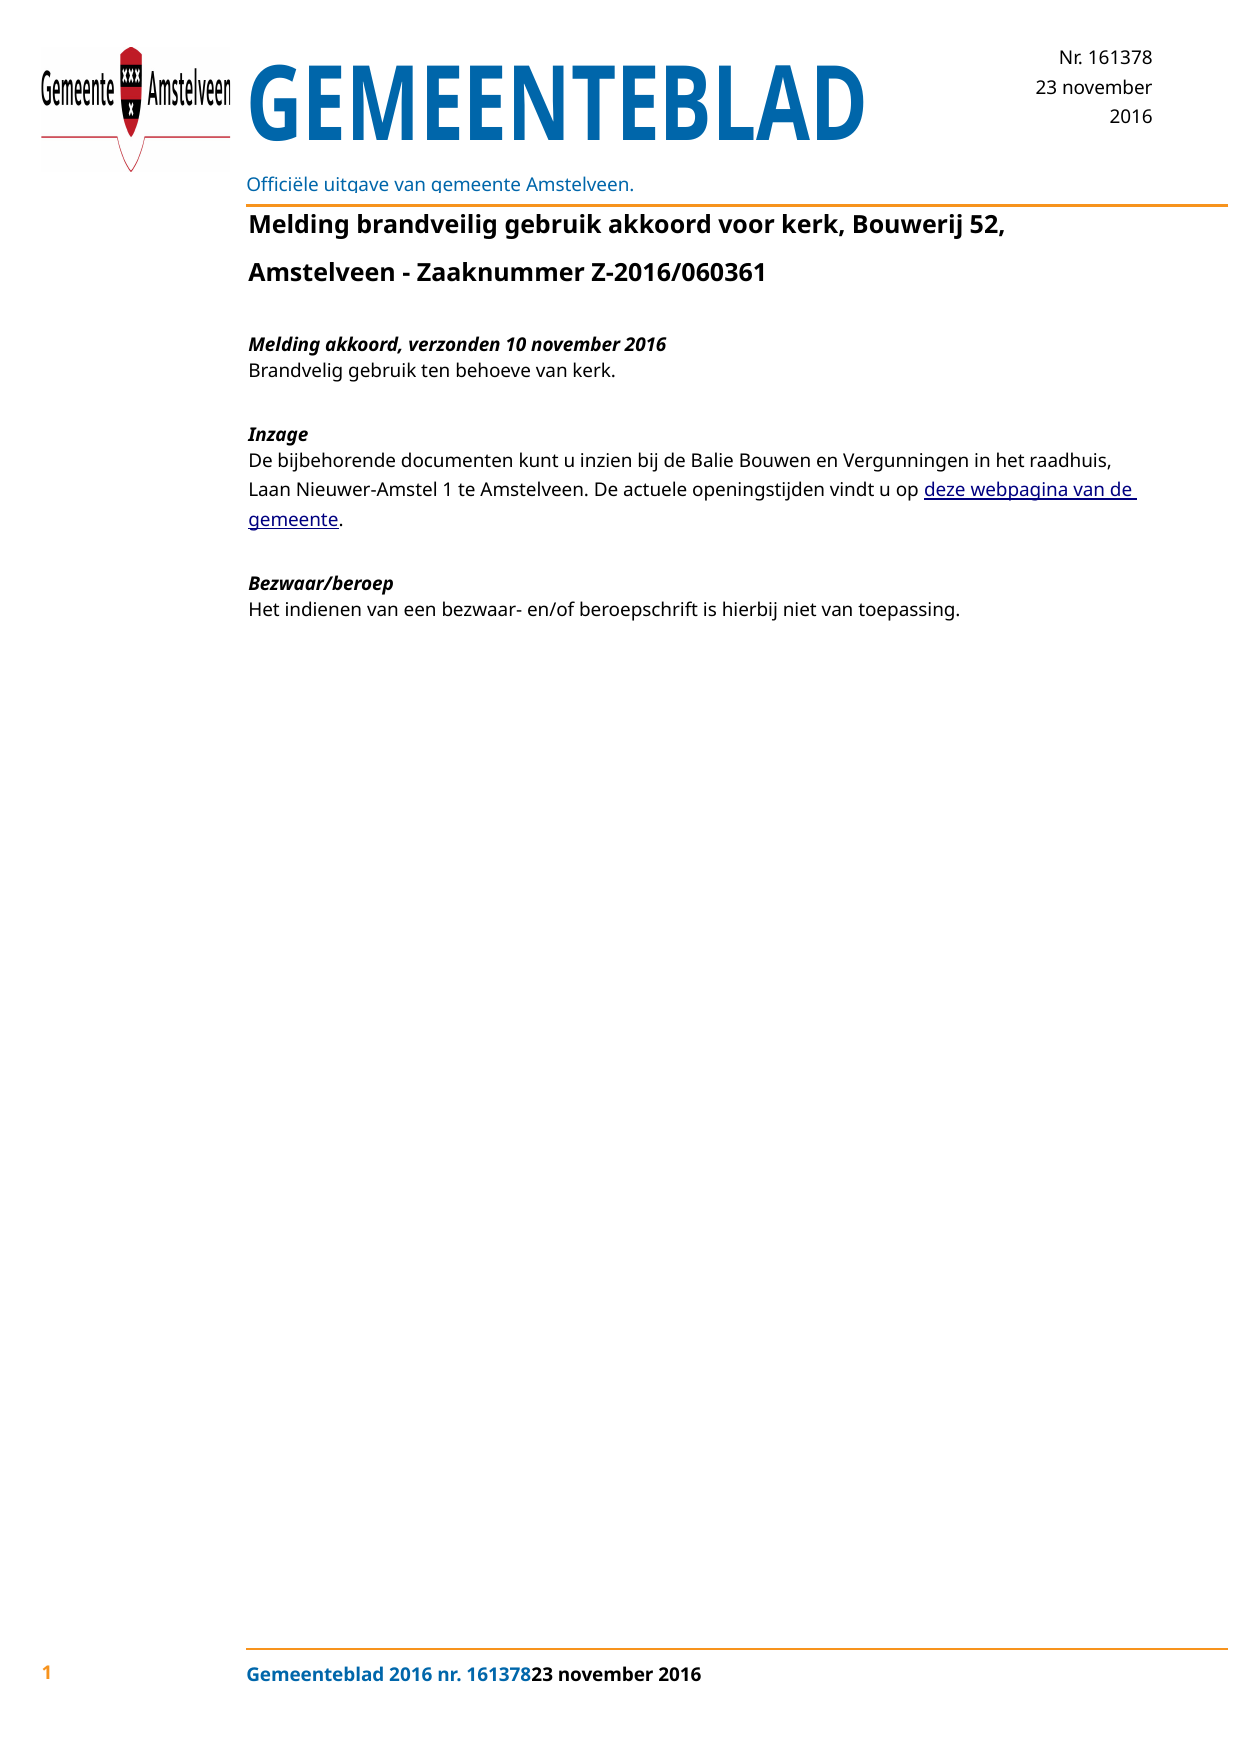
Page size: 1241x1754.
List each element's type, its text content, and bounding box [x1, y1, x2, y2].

text Inzage [248, 421, 1152, 447]
text Melding akkoord, verzonden 10 november 2016 [248, 331, 1152, 357]
text Bezwaar/beroep [248, 570, 1152, 596]
text Brandvelig gebruik ten behoeve van kerk. [248, 357, 1152, 383]
text Melding brandveilig gebruik akkoord voor kerk, Bouwerij 52, Amstelveen - Zaaknummer Z-2016/060361 [248, 207, 1152, 288]
text Het indienen van een bezwaar- en/of beroepschrift is hierbij niet van toepassing. [248, 596, 1152, 621]
picture [41, 47, 231, 172]
text De bijbehorende documenten kunt u inzien bij de Balie Bouwen en Vergunningen in het raadhuis, Laan Nieuwer-Amstel 1 te Amstelveen. De actuele openingstijden vindt u op deze webpagina van de gemeente. [248, 447, 1152, 532]
